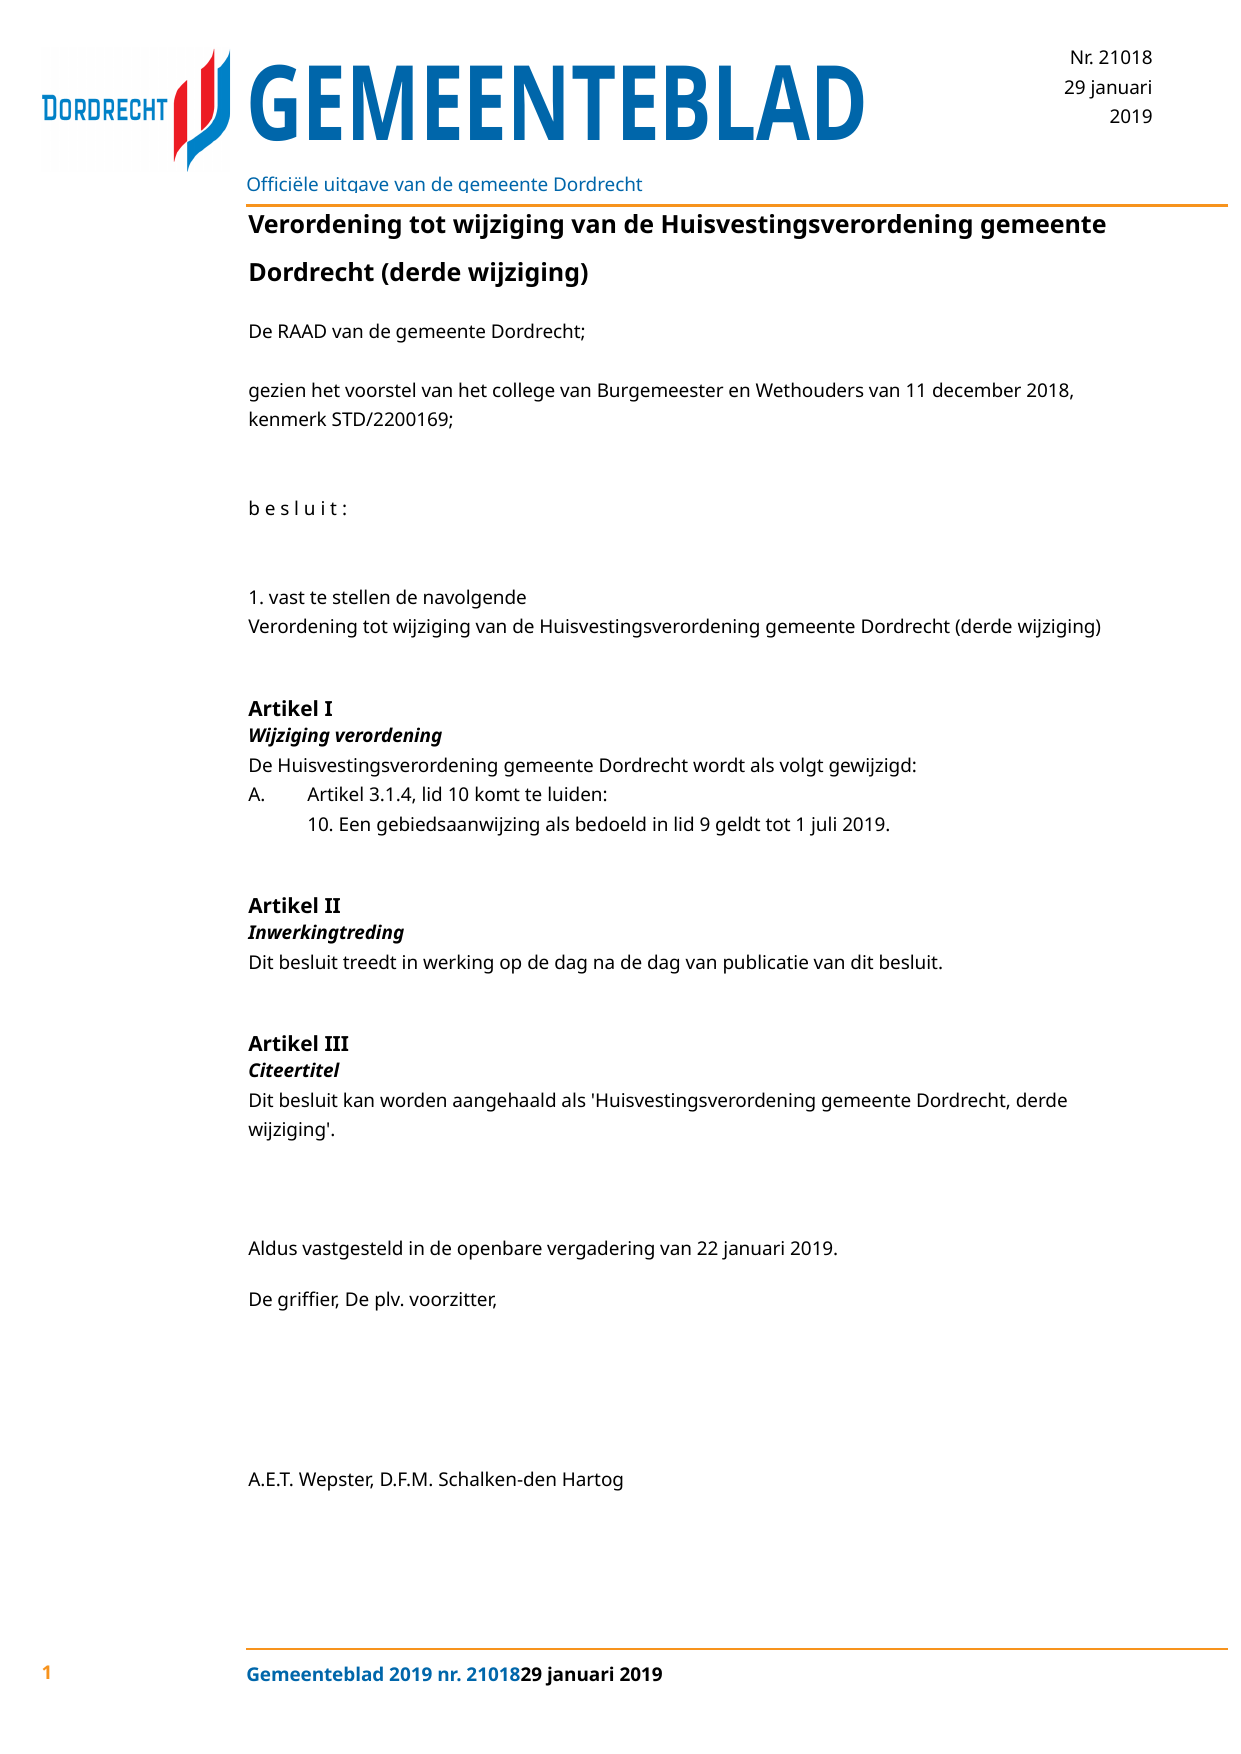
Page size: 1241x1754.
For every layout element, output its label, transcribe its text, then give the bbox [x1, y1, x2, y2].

text Verordening tot wijziging van de Huisvestingsverordening gemeente Dordrecht (derde wijziging) [248, 207, 1152, 288]
text Artikel III [248, 1029, 1152, 1057]
text Wijziging verordening [248, 722, 1152, 748]
text A.E.T. Wepster, D.F.M. Schalken-den Hartog [248, 1466, 1152, 1492]
text Dit besluit treedt in werking op de dag na de dag van publicatie van dit besluit. [248, 949, 1152, 975]
text Citeertitel [248, 1057, 1152, 1083]
text gezien het voorstel van het college van Burgemeester en Wethouders van 11 december 2018, kenmerk STD/2200169; [248, 377, 1152, 432]
text De Huisvestingsverordening gemeente Dordrecht wordt als volgt gewijzigd: [248, 752, 1152, 777]
text b e s l u i t : [248, 495, 1152, 521]
text Dit besluit kan worden aangehaald als 'Huisvestingsverordening gemeente Dordrecht, derde wijziging'. [248, 1087, 1152, 1142]
text De RAAD van de gemeente Dordrecht; [248, 318, 1152, 344]
text 1. vast te stellen de navolgende [248, 584, 1152, 610]
text Artikel II [248, 891, 1152, 919]
text De griffier, De plv. voorzitter, [248, 1286, 1152, 1312]
text Inwerkingtreding [248, 919, 1152, 945]
list 10. Een gebiedsaanwijzing als bedoeld in lid 9 geldt tot 1 juli 2019. [248, 811, 1152, 837]
text Artikel I [248, 694, 1152, 722]
picture [41, 47, 231, 172]
text Verordening tot wijziging van de Huisvestingsverordening gemeente Dordrecht (derde wijziging) [248, 614, 1152, 639]
list Artikel 3.1.4, lid 10 komt te luiden: [248, 781, 1152, 807]
text Aldus vastgesteld in de openbare vergadering van 22 januari 2019. [248, 1235, 1152, 1261]
